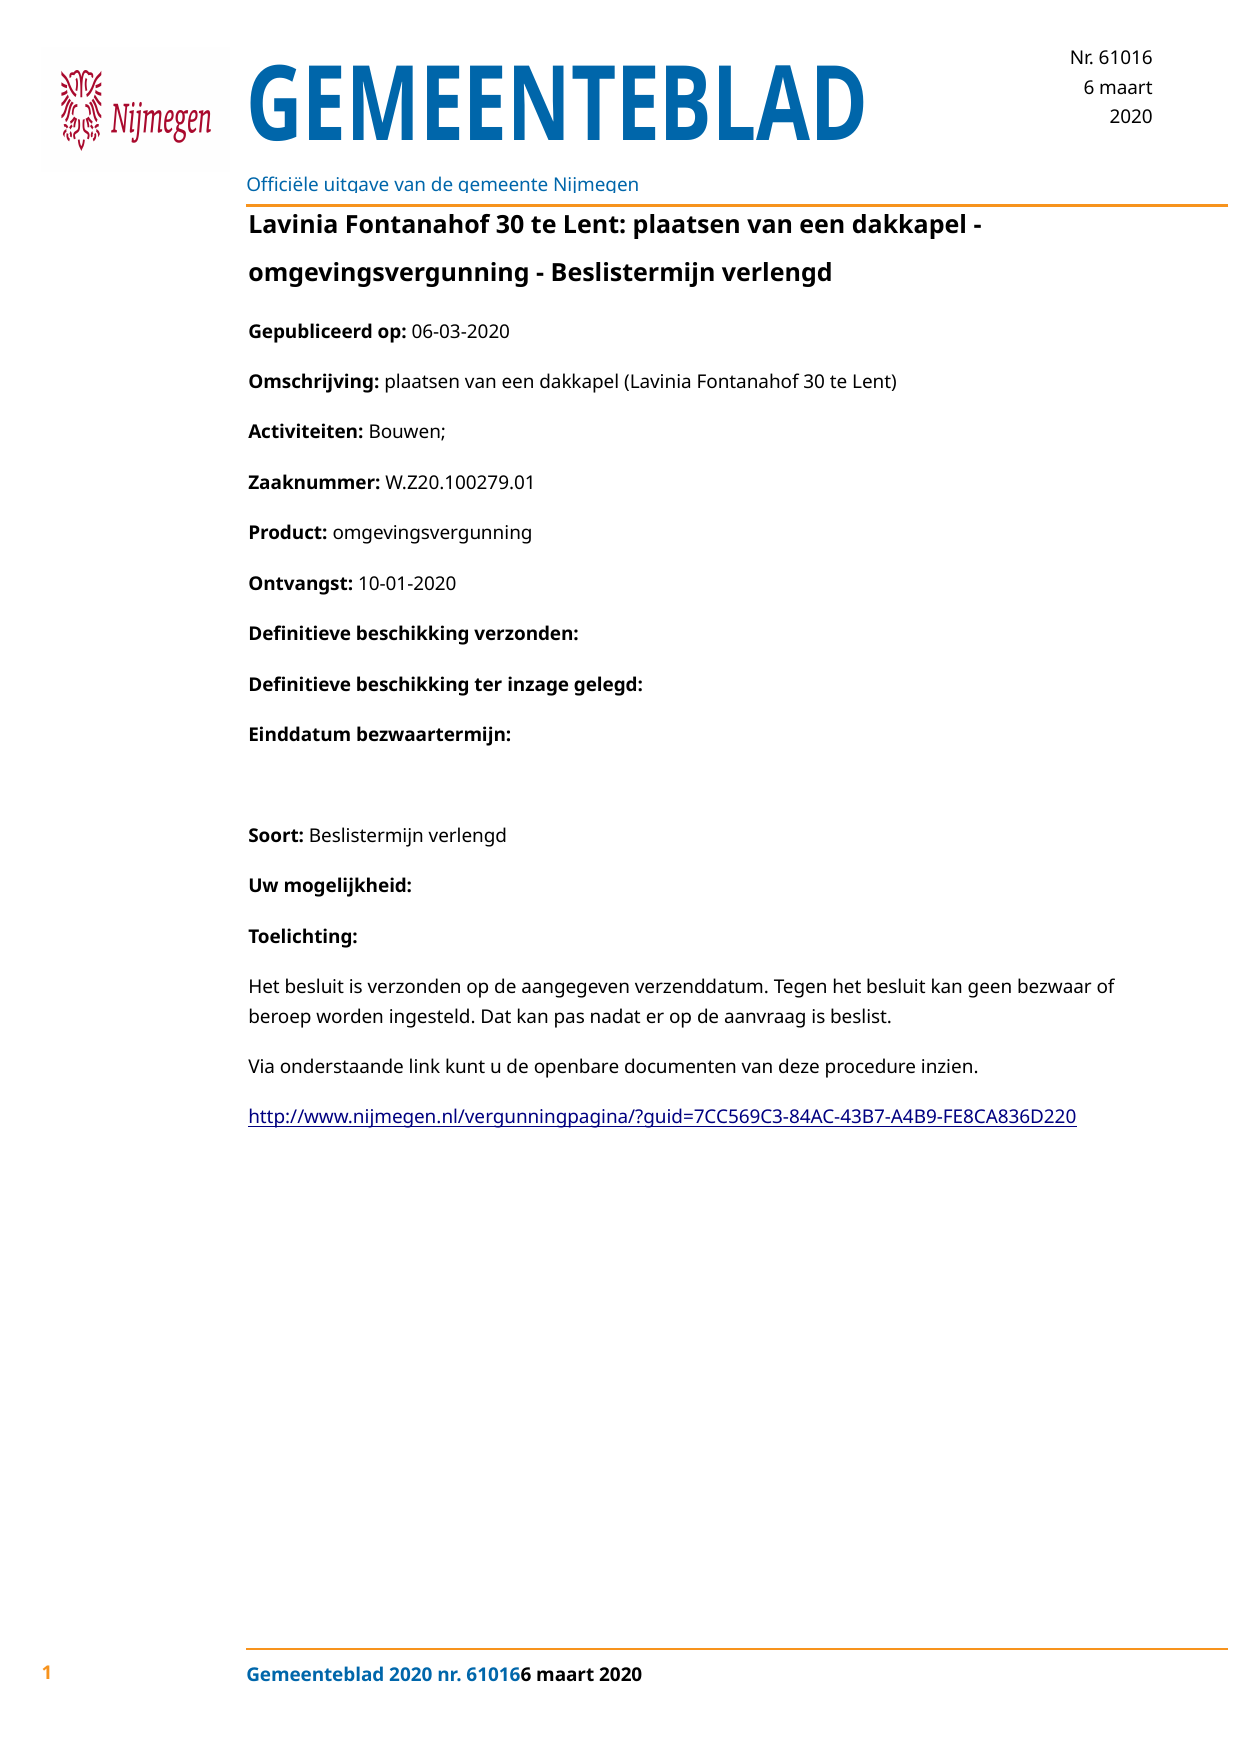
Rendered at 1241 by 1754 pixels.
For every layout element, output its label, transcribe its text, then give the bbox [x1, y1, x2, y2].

text Product: omgevingsvergunning [248, 519, 1152, 545]
text Ontvangst: 10-01-2020 [248, 570, 1152, 596]
picture [41, 47, 231, 172]
text Activiteiten: Bouwen; [248, 419, 1152, 444]
text Lavinia Fontanahof 30 te Lent: plaatsen van een dakkapel - omgevingsvergunning - Beslistermijn verlengd [248, 207, 1152, 288]
text Het besluit is verzonden op de aangegeven verzenddatum. Tegen het besluit kan geen bezwaar of beroep worden ingesteld. Dat kan pas nadat er op de aanvraag is beslist. [248, 973, 1152, 1029]
text Omschrijving: plaatsen van een dakkapel (Lavinia Fontanahof 30 te Lent) [248, 368, 1152, 394]
text Definitieve beschikking verzonden: [248, 620, 1152, 646]
text Via onderstaande link kunt u de openbare documenten van deze procedure inzien. [248, 1053, 1152, 1079]
text Uw mogelijkheid: [248, 872, 1152, 898]
text Einddatum bezwaartermijn: [248, 721, 1152, 747]
text Soort: Beslistermijn verlengd [248, 822, 1152, 848]
text Zaaknummer: W.Z20.100279.01 [248, 469, 1152, 495]
text Toelichting: [248, 923, 1152, 949]
text Gepubliceerd op: 06-03-2020 [248, 318, 1152, 344]
text http://www.nijmegen.nl/vergunningpagina/?guid=7CC569C3-84AC-43B7-A4B9-FE8CA836D220 [248, 1104, 1152, 1129]
text Definitieve beschikking ter inzage gelegd: [248, 671, 1152, 697]
